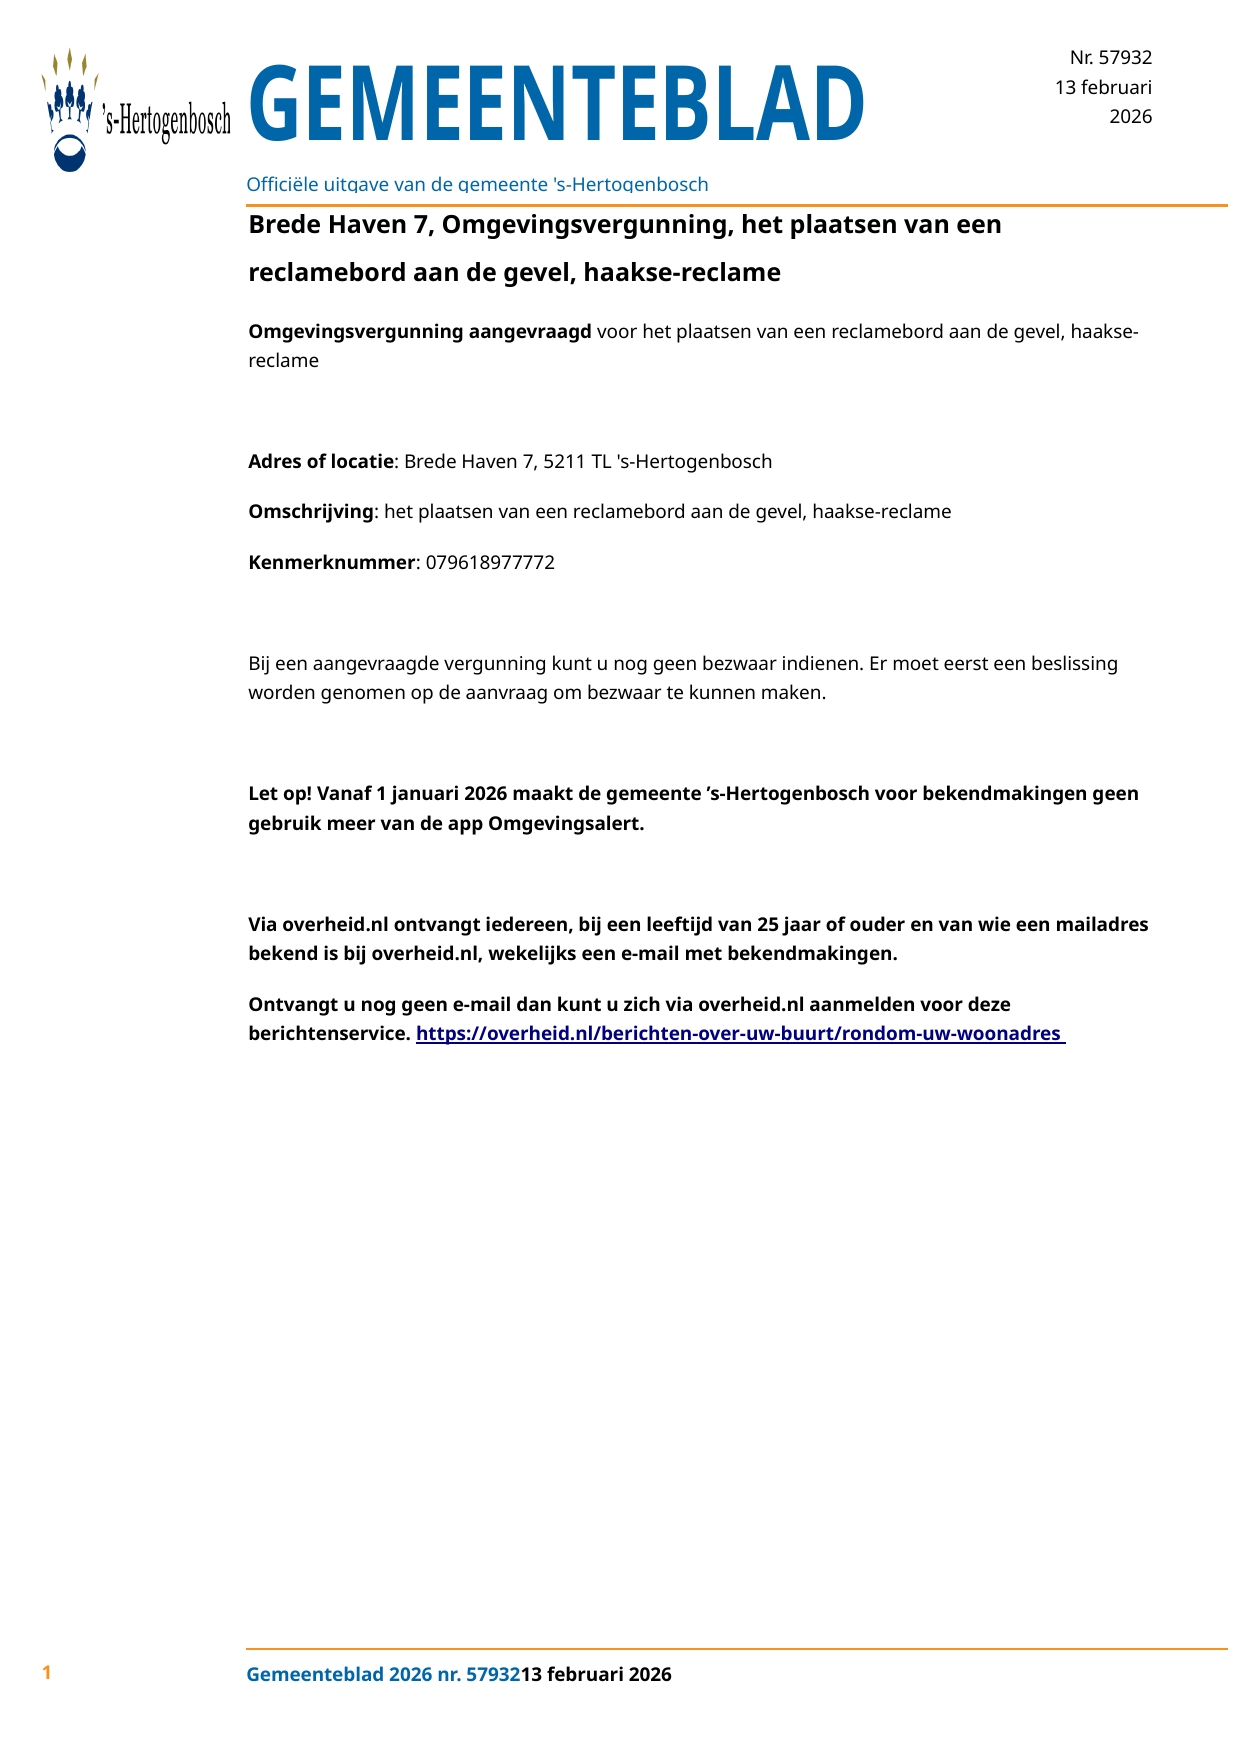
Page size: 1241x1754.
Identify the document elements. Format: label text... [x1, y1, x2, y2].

text Omgevingsvergunning aangevraagd voor het plaatsen van een reclamebord aan de gevel, haakse-reclame [248, 318, 1152, 373]
text Brede Haven 7, Omgevingsvergunning, het plaatsen van een reclamebord aan de gevel, haakse-reclame [248, 207, 1152, 288]
picture [41, 47, 231, 172]
text Bij een aangevraagde vergunning kunt u nog geen bezwaar indienen. Er moet eerst een beslissing worden genomen op de aanvraag om bezwaar te kunnen maken. [248, 650, 1152, 705]
text Let op! Vanaf 1 januari 2026 maakt de gemeente ’s-Hertogenbosch voor bekendmakingen geen gebruik meer van de app Omgevingsalert. [248, 780, 1152, 836]
text Kenmerknummer: 079618977772 [248, 549, 1152, 575]
text Via overheid.nl ontvangt iedereen, bij een leeftijd van 25 jaar of ouder en van wie een mailadres bekend is bij overheid.nl, wekelijks een e-mail met bekendmakingen. [248, 911, 1152, 966]
text Adres of locatie: Brede Haven 7, 5211 TL 's-Hertogenbosch [248, 448, 1152, 474]
text Omschrijving: het plaatsen van een reclamebord aan de gevel, haakse-reclame [248, 499, 1152, 524]
text Ontvangt u nog geen e-mail dan kunt u zich via overheid.nl aanmelden voor deze berichtenservice. https://overheid.nl/berichten-over-uw-buurt/rondom-uw-woonadres [248, 991, 1152, 1046]
